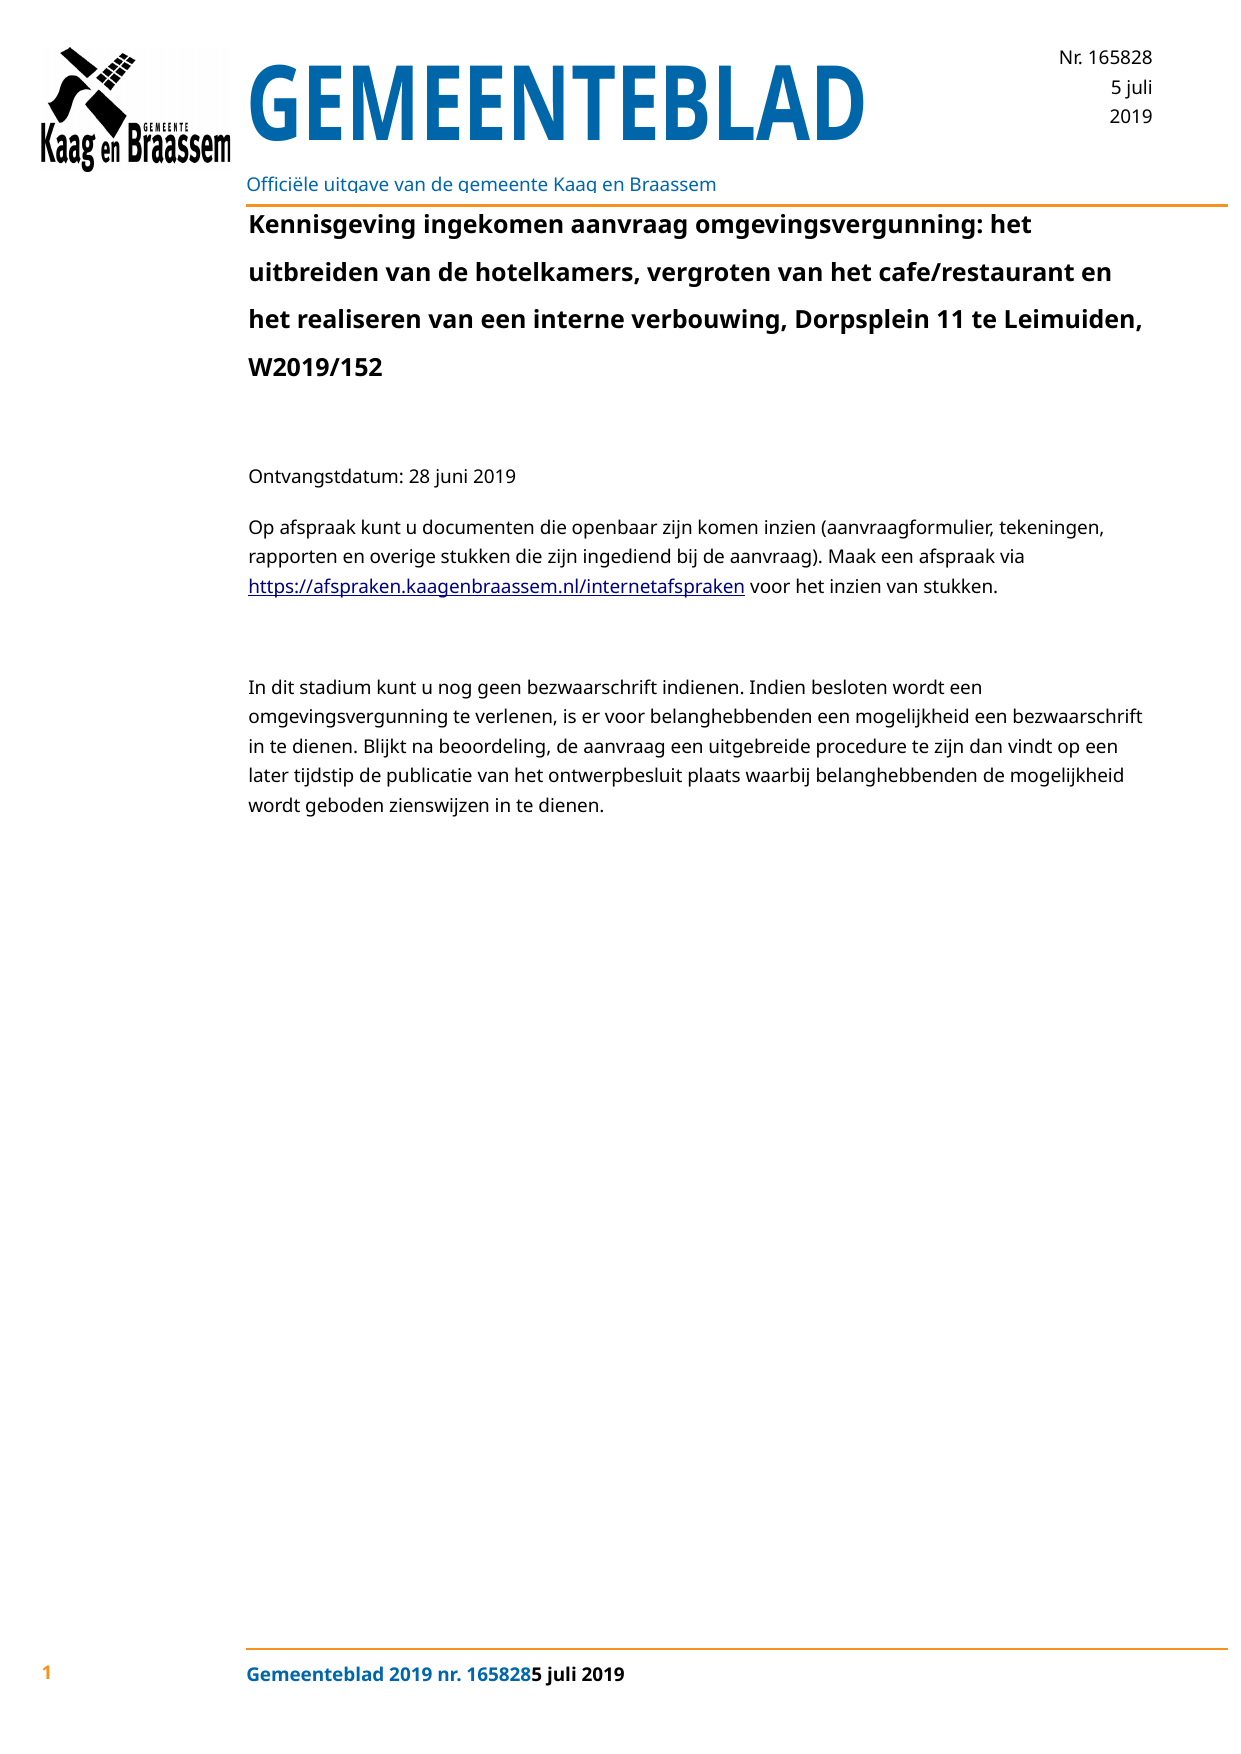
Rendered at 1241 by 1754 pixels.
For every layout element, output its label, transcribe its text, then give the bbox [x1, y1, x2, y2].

picture [41, 47, 231, 172]
text In dit stadium kunt u nog geen bezwaarschrift indienen. Indien besloten wordt een omgevingsvergunning te verlenen, is er voor belanghebbenden een mogelijkheid een bezwaarschrift in te dienen. Blijkt na beoordeling, de aanvraag een uitgebreide procedure te zijn dan vindt op een later tijdstip de publicatie van het ontwerpbesluit plaats waarbij belanghebbenden de mogelijkheid wordt geboden zienswijzen in te dienen. [248, 674, 1152, 818]
text Ontvangstdatum: 28 juni 2019 [248, 463, 1152, 489]
text Op afspraak kunt u documenten die openbaar zijn komen inzien (aanvraagformulier, tekeningen, rapporten en overige stukken die zijn ingediend bij de aanvraag). Maak een afspraak via https://afspraken.kaagenbraassem.nl/internetafspraken voor het inzien van stukken. [248, 514, 1152, 599]
text Kennisgeving ingekomen aanvraag omgevingsvergunning: het uitbreiden van de hotelkamers, vergroten van het cafe/restaurant en het realiseren van een interne verbouwing, Dorpsplein 11 te Leimuiden, W2019/152 [248, 207, 1152, 384]
